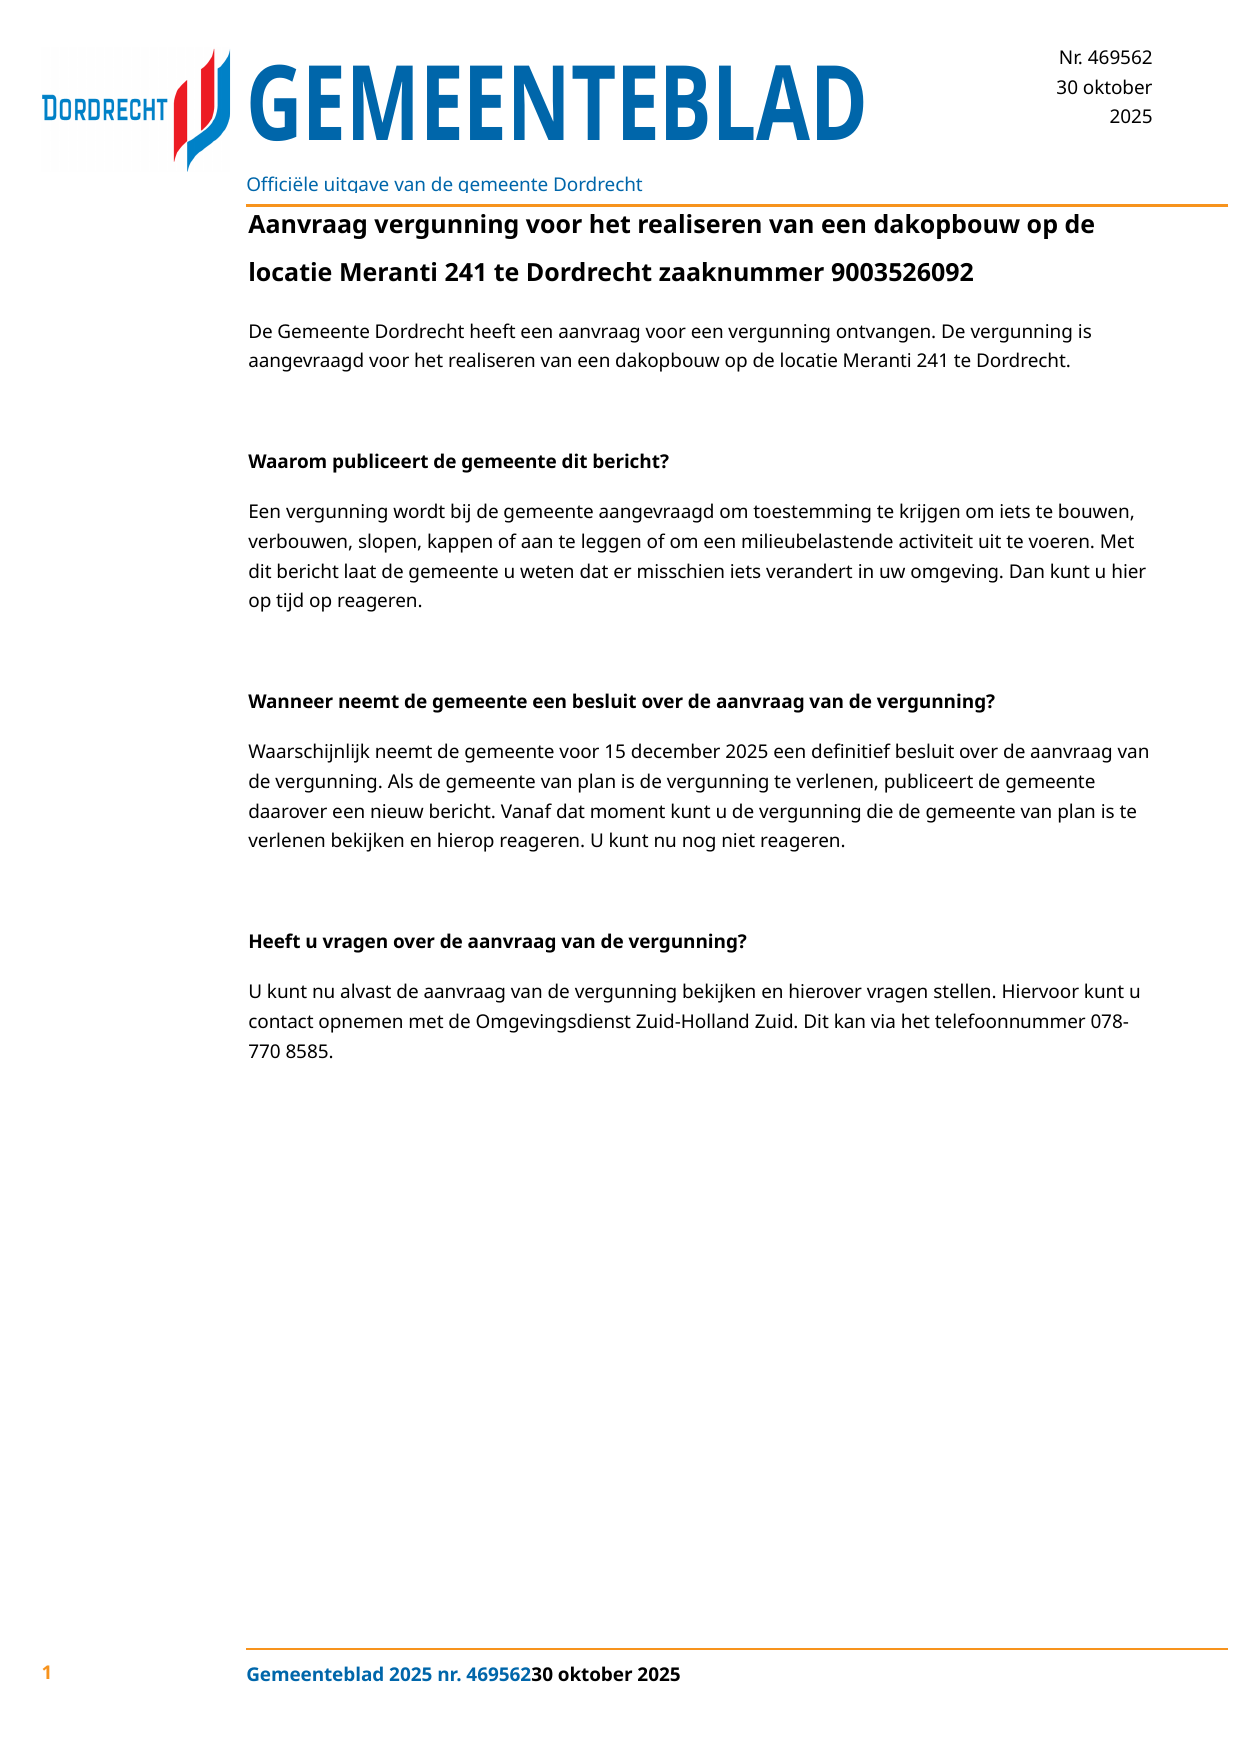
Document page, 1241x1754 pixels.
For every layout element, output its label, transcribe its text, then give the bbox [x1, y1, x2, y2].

text Een vergunning wordt bij de gemeente aangevraagd om toestemming te krijgen om iets te bouwen, verbouwen, slopen, kappen of aan te leggen of om een milieubelastende activiteit uit te voeren. Met dit bericht laat de gemeente u weten dat er misschien iets verandert in uw omgeving. Dan kunt u hier op tijd op reageren. [248, 499, 1152, 613]
text Heeft u vragen over de aanvraag van de vergunning? [248, 928, 1152, 954]
text Waarom publiceert de gemeente dit bericht? [248, 448, 1152, 474]
text Aanvraag vergunning voor het realiseren van een dakopbouw op de locatie Meranti 241 te Dordrecht zaaknummer 9003526092 [248, 207, 1152, 288]
text U kunt nu alvast de aanvraag van de vergunning bekijken en hierover vragen stellen. Hiervoor kunt u contact opnemen met de Omgevingsdienst Zuid-Holland Zuid. Dit kan via het telefoonnummer 078-770 8585. [248, 979, 1152, 1064]
text Waarschijnlijk neemt de gemeente voor 15 december 2025 een definitief besluit over de aanvraag van de vergunning. Als de gemeente van plan is de vergunning te verlenen, publiceert de gemeente daarover een nieuw bericht. Vanaf dat moment kunt u de vergunning die de gemeente van plan is te verlenen bekijken en hierop reageren. U kunt nu nog niet reageren. [248, 739, 1152, 853]
picture [41, 47, 231, 172]
text De Gemeente Dordrecht heeft een aanvraag voor een vergunning ontvangen. De vergunning is aangevraagd voor het realiseren van een dakopbouw op de locatie Meranti 241 te Dordrecht. [248, 318, 1152, 373]
text Wanneer neemt de gemeente een besluit over de aanvraag van de vergunning? [248, 688, 1152, 714]
